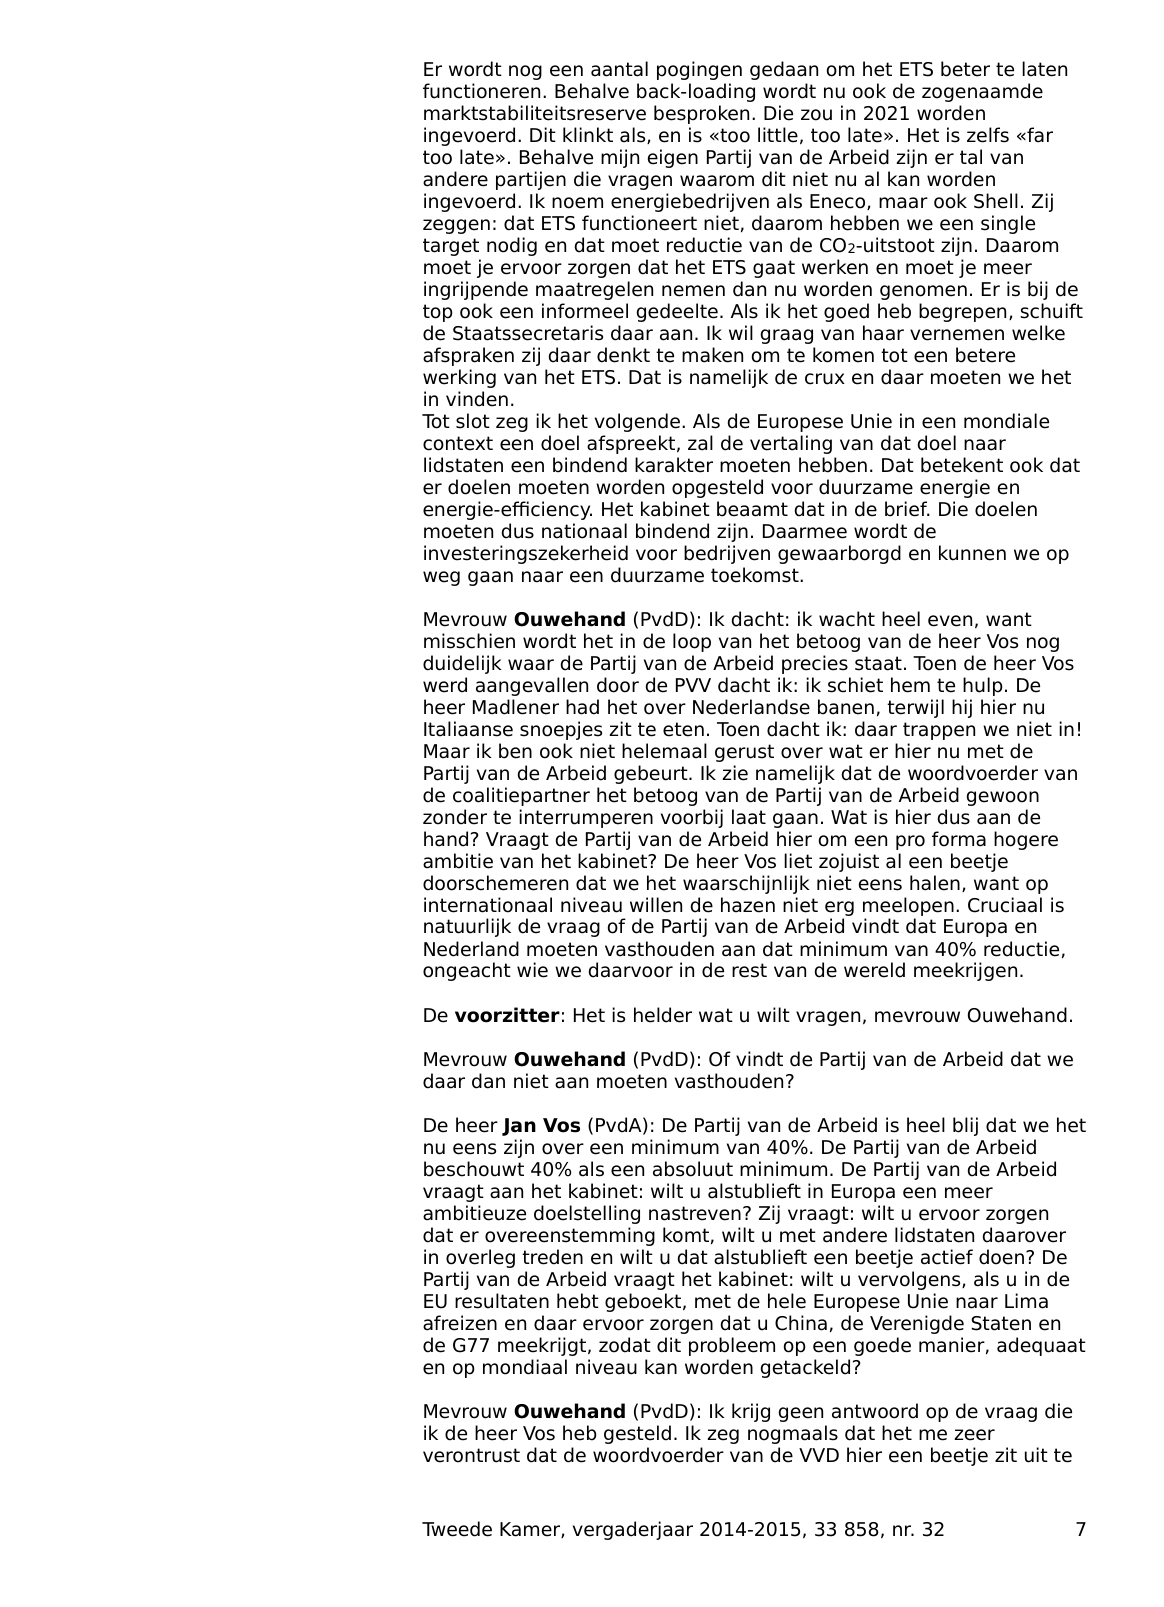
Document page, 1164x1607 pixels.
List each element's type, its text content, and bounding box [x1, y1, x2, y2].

text Er wordt nog een aantal pogingen gedaan om het ETS beter te laten functioneren. Behalve back-loading wordt nu ook de zogenaamde marktstabiliteitsreserve besproken. Die zou in 2021 worden ingevoerd. Dit klinkt als, en is «too little, too late». Het is zelfs «far too late». Behalve mijn eigen Partij van de Arbeid zijn er tal van andere partijen die vragen waarom dit niet nu al kan worden ingevoerd. Ik noem energiebedrijven als Eneco, maar ook Shell. Zij zeggen: dat ETS functioneert niet, daarom hebben we een single target nodig en dat moet reductie van de CO2-uitstoot zijn. Daarom moet je ervoor zorgen dat het ETS gaat werken en moet je meer ingrijpende maatregelen nemen dan nu worden genomen. Er is bij de top ook een informeel gedeelte. Als ik het goed heb begrepen, schuift de Staatssecretaris daar aan. Ik wil graag van haar vernemen welke afspraken zij daar denkt te maken om te komen tot een betere werking van het ETS. Dat is namelijk de crux en daar moeten we het in vinden. [422, 59, 1087, 411]
text Mevrouw Ouwehand (PvdD): Ik dacht: ik wacht heel even, want misschien wordt het in de loop van het betoog van de heer Vos nog duidelijk waar de Partij van de Arbeid precies staat. Toen de heer Vos werd aangevallen door de PVV dacht ik: ik schiet hem te hulp. De heer Madlener had het over Nederlandse banen, terwijl hij hier nu Italiaanse snoepjes zit te eten. Toen dacht ik: daar trappen we niet in! Maar ik ben ook niet helemaal gerust over wat er hier nu met de Partij van de Arbeid gebeurt. Ik zie namelijk dat de woordvoerder van de coalitiepartner het betoog van de Partij van de Arbeid gewoon zonder te interrumperen voorbij laat gaan. Wat is hier dus aan de hand? Vraagt de Partij van de Arbeid hier om een pro forma hogere ambitie van het kabinet? De heer Vos liet zojuist al een beetje doorschemeren dat we het waarschijnlijk niet eens halen, want op internationaal niveau willen de hazen niet erg meelopen. Cruciaal is natuurlijk de vraag of de Partij van de Arbeid vindt dat Europa en Nederland moeten vasthouden aan dat minimum van 40% reductie, ongeacht wie we daarvoor in de rest van de wereld meekrijgen. [422, 609, 1087, 982]
text De heer Jan Vos (PvdA): De Partij van de Arbeid is heel blij dat we het nu eens zijn over een minimum van 40%. De Partij van de Arbeid beschouwt 40% als een absoluut minimum. De Partij van de Arbeid vraagt aan het kabinet: wilt u alstublieft in Europa een meer ambitieuze doelstelling nastreven? Zij vraagt: wilt u ervoor zorgen dat er overeenstemming komt, wilt u met andere lidstaten daarover in overleg treden en wilt u dat alstublieft een beetje actief doen? De Partij van de Arbeid vraagt het kabinet: wilt u vervolgens, als u in de EU resultaten hebt geboekt, met de hele Europese Unie naar Lima afreizen en daar ervoor zorgen dat u China, de Verenigde Staten en de G77 meekrijgt, zodat dit probleem op een goede manier, adequaat en op mondiaal niveau kan worden getackeld? [422, 1115, 1087, 1379]
text Mevrouw Ouwehand (PvdD): Ik krijg geen antwoord op de vraag die ik de heer Vos heb gesteld. Ik zeg nogmaals dat het me zeer verontrust dat de woordvoerder van de VVD hier een beetje zit uit te [422, 1401, 1087, 1467]
text Tot slot zeg ik het volgende. Als de Europese Unie in een mondiale context een doel afspreekt, zal de vertaling van dat doel naar lidstaten een bindend karakter moeten hebben. Dat betekent ook dat er doelen moeten worden opgesteld voor duurzame energie en energie-efficiency. Het kabinet beaamt dat in de brief. Die doelen moeten dus nationaal bindend zijn. Daarmee wordt de investeringszekerheid voor bedrijven gewaarborgd en kunnen we op weg gaan naar een duurzame toekomst. [422, 411, 1087, 587]
text De voorzitter: Het is helder wat u wilt vragen, mevrouw Ouwehand. [422, 1004, 1087, 1027]
text Mevrouw Ouwehand (PvdD): Of vindt de Partij van de Arbeid dat we daar dan niet aan moeten vasthouden? [422, 1049, 1087, 1093]
